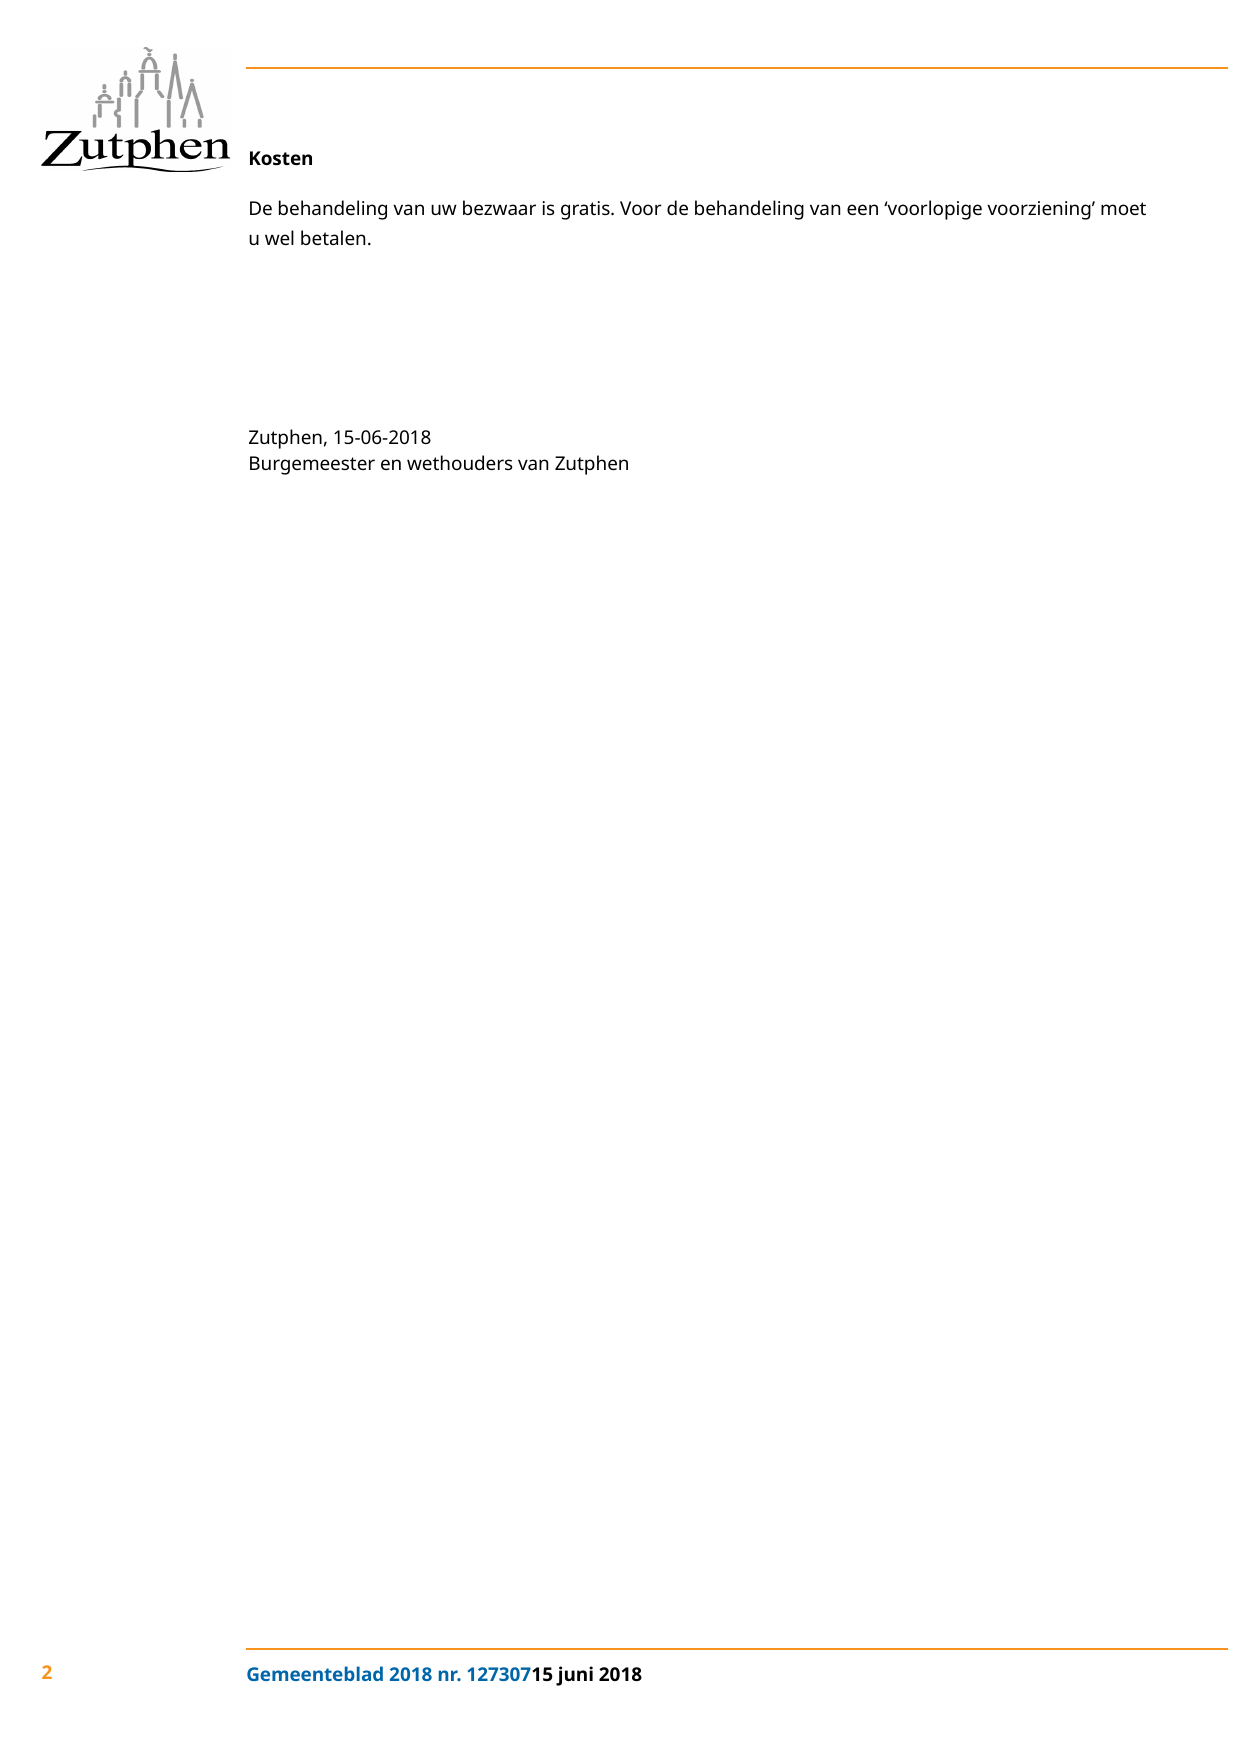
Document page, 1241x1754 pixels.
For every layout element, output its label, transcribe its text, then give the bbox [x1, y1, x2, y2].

picture [41, 47, 231, 172]
text Burgemeester en wethouders van Zutphen [248, 450, 1152, 476]
text De behandeling van uw bezwaar is gratis. Voor de behandeling van een ‘voorlopige voorziening’ moet u wel betalen. [248, 196, 1152, 251]
text Kosten [248, 145, 1152, 171]
text Zutphen, 15-06-2018 [248, 424, 1152, 450]
